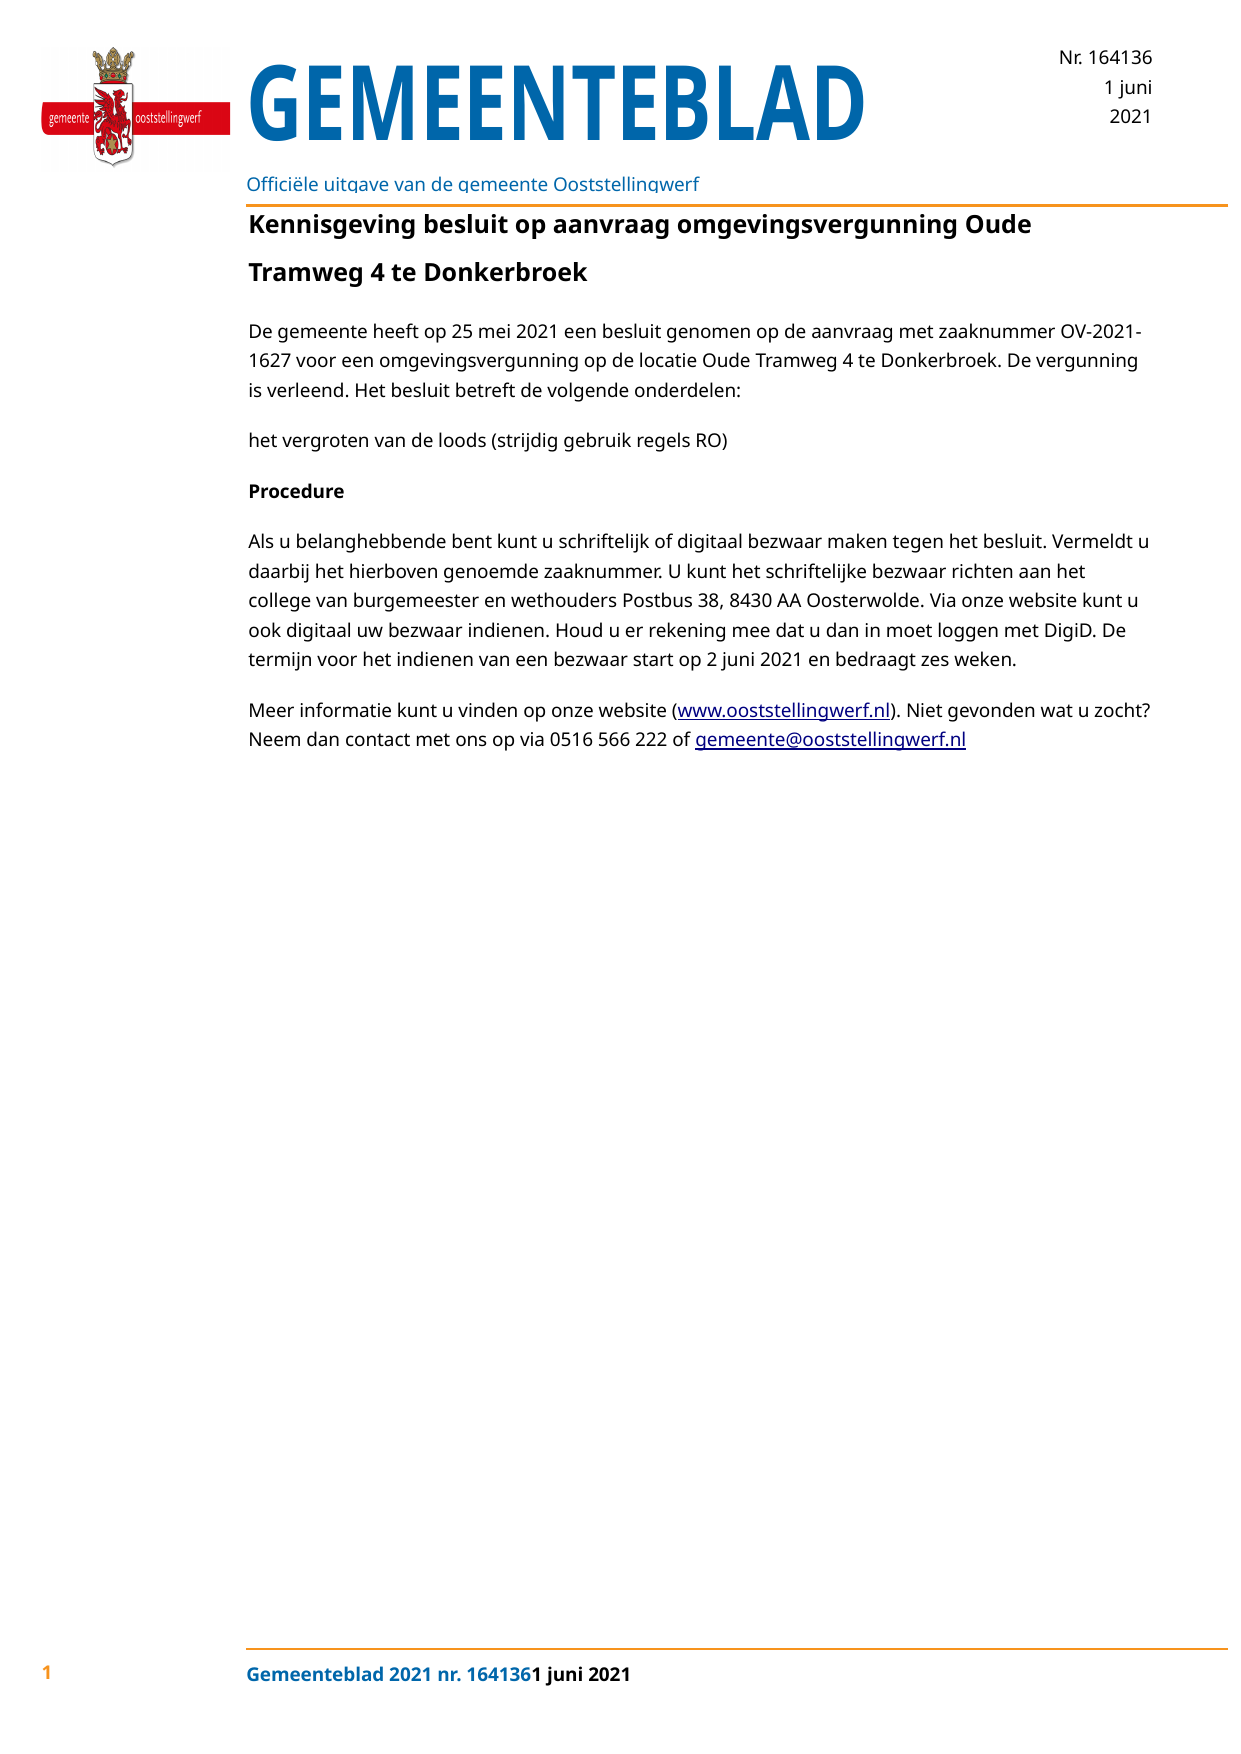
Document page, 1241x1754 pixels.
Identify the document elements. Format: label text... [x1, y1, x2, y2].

text Kennisgeving besluit op aanvraag omgevingsvergunning Oude Tramweg 4 te Donkerbroek [248, 207, 1152, 288]
text Procedure [248, 478, 1152, 504]
text De gemeente heeft op 25 mei 2021 een besluit genomen op de aanvraag met zaaknummer OV-2021-1627 voor een omgevingsvergunning op de locatie Oude Tramweg 4 te Donkerbroek. De vergunning is verleend. Het besluit betreft de volgende onderdelen: [248, 318, 1152, 403]
text het vergroten van de loods (strijdig gebruik regels RO) [248, 427, 1152, 453]
picture [41, 47, 231, 172]
text Als u belanghebbende bent kunt u schriftelijk of digitaal bezwaar maken tegen het besluit. Vermeldt u daarbij het hierboven genoemde zaaknummer. U kunt het schriftelijke bezwaar richten aan het college van burgemeester en wethouders Postbus 38, 8430 AA Oosterwolde. Via onze website kunt u ook digitaal uw bezwaar indienen. Houd u er rekening mee dat u dan in moet loggen met DigiD. De termijn voor het indienen van een bezwaar start op 2 juni 2021 en bedraagt zes weken. [248, 528, 1152, 672]
text Meer informatie kunt u vinden op onze website (www.ooststellingwerf.nl). Niet gevonden wat u zocht? Neem dan contact met ons op via 0516 566 222 of gemeente@ooststellingwerf.nl [248, 697, 1152, 752]
